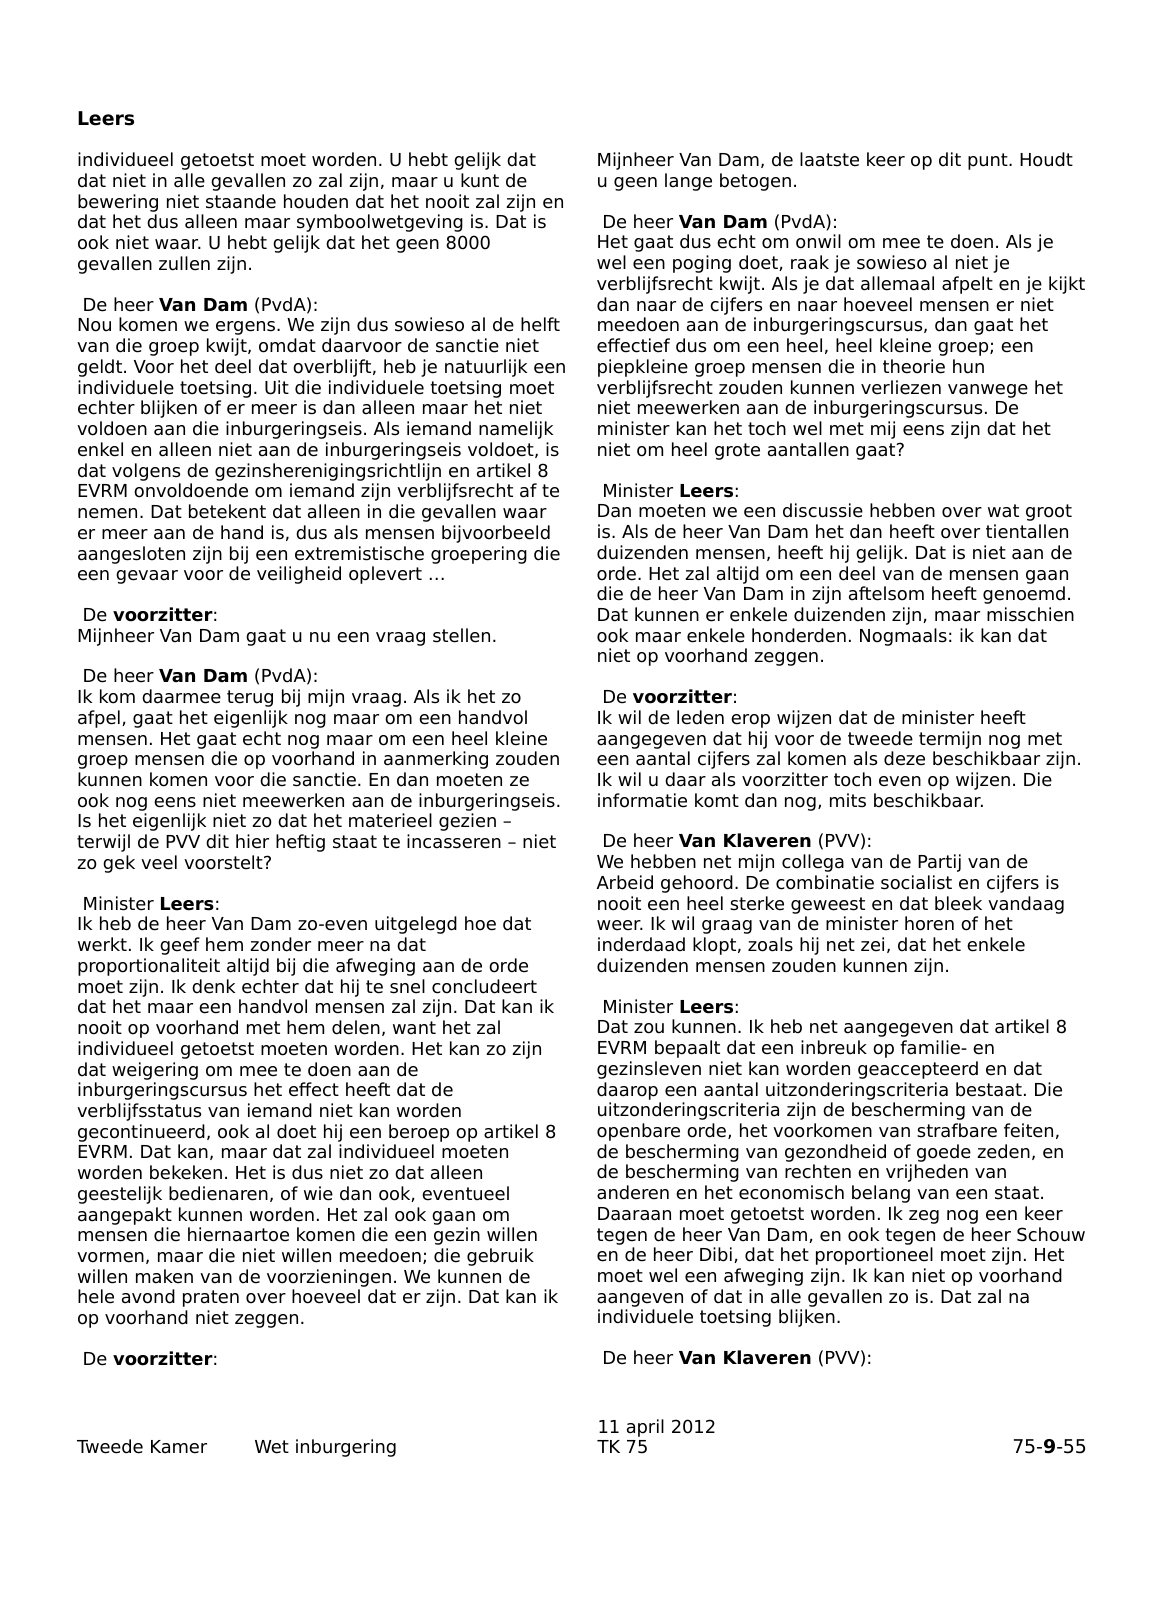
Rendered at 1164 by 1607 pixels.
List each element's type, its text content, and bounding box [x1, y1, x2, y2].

text Mijnheer Van Dam gaat u nu een vraag stellen. [77, 626, 567, 646]
text We hebben net mijn collega van de Partij van de Arbeid gehoord. De combinatie socialist en cijfers is nooit een heel sterke geweest en dat bleek vandaag weer. Ik wil graag van de minister horen of het inderdaad klopt, zoals hij net zei, dat het enkele duizenden mensen zouden kunnen zijn. [596, 852, 1087, 976]
text De heer Van Dam (PvdA): [77, 666, 567, 687]
text Minister Leers: [596, 996, 1087, 1017]
text Ik wil de leden erop wijzen dat de minister heeft aangegeven dat hij voor de tweede termijn nog met een aantal cijfers zal komen als deze beschikbaar zijn. Ik wil u daar als voorzitter toch even op wijzen. Die informatie komt dan nog, mits beschikbaar. [596, 708, 1087, 811]
text De voorzitter: [596, 687, 1087, 708]
text De heer Van Klaveren (PVV): [596, 1348, 1087, 1369]
text Ik heb de heer Van Dam zo-even uitgelegd hoe dat werkt. Ik geef hem zonder meer na dat proportionaliteit altijd bij die afweging aan de orde moet zijn. Ik denk echter dat hij te snel concludeert dat het maar een handvol mensen zal zijn. Dat kan ik nooit op voorhand met hem delen, want het zal individueel getoetst moeten worden. Het kan zo zijn dat weigering om mee te doen aan de inburgeringscursus het effect heeft dat de verblijfsstatus van iemand niet kan worden gecontinueerd, ook al doet hij een beroep op artikel 8 EVRM. Dat kan, maar dat zal individueel moeten worden bekeken. Het is dus niet zo dat alleen geestelijk bedienaren, of wie dan ook, eventueel aangepakt kunnen worden. Het zal ook gaan om mensen die hiernaartoe komen die een gezin willen vormen, maar die niet willen meedoen; die gebruik willen maken van de voorzieningen. We kunnen de hele avond praten over hoeveel dat er zijn. Dat kan ik op voorhand niet zeggen. [77, 914, 567, 1329]
text Het gaat dus echt om onwil om mee te doen. Als je wel een poging doet, raak je sowieso al niet je verblijfsrecht kwijt. Als je dat allemaal afpelt en je kijkt dan naar de cijfers en naar hoeveel mensen er niet meedoen aan de inburgeringscursus, dan gaat het effectief dus om een heel, heel kleine groep; een piepkleine groep mensen die in theorie hun verblijfsrecht zouden kunnen verliezen vanwege het niet meewerken aan de inburgeringscursus. De minister kan het toch wel met mij eens zijn dat het niet om heel grote aantallen gaat? [596, 232, 1087, 460]
text Dan moeten we een discussie hebben over wat groot is. Als de heer Van Dam het dan heeft over tientallen duizenden mensen, heeft hij gelijk. Dat is niet aan de orde. Het zal altijd om een deel van de mensen gaan die de heer Van Dam in zijn aftelsom heeft genoemd. Dat kunnen er enkele duizenden zijn, maar misschien ook maar enkele honderden. Nogmaals: ik kan dat niet op voorhand zeggen. [596, 501, 1087, 667]
text De heer Van Dam (PvdA): [596, 212, 1087, 232]
text De heer Van Dam (PvdA): [77, 294, 567, 315]
text De heer Van Klaveren (PVV): [596, 831, 1087, 852]
text Mijnheer Van Dam, de laatste keer op dit punt. Houdt u geen lange betogen. [596, 150, 1087, 192]
text Dat zou kunnen. Ik heb net aangegeven dat artikel 8 EVRM bepaalt dat een inbreuk op familie- en gezinsleven niet kan worden geaccepteerd en dat daarop een aantal uitzonderingscriteria bestaat. Die uitzonderingscriteria zijn de bescherming van de openbare orde, het voorkomen van strafbare feiten, de bescherming van gezondheid of goede zeden, en de bescherming van rechten en vrijheden van anderen en het economisch belang van een staat. Daaraan moet getoetst worden. Ik zeg nog een keer tegen de heer Van Dam, en ook tegen de heer Schouw en de heer Dibi, dat het proportioneel moet zijn. Het moet wel een afweging zijn. Ik kan niet op voorhand aangeven of dat in alle gevallen zo is. Dat zal na individuele toetsing blijken. [596, 1017, 1087, 1328]
text Ik kom daarmee terug bij mijn vraag. Als ik het zo afpel, gaat het eigenlijk nog maar om een handvol mensen. Het gaat echt nog maar om een heel kleine groep mensen die op voorhand in aanmerking zouden kunnen komen voor die sanctie. En dan moeten ze ook nog eens niet meewerken aan de inburgeringseis. Is het eigenlijk niet zo dat het materieel gezien – terwijl de PVV dit hier heftig staat te incasseren – niet zo gek veel voorstelt? [77, 687, 567, 873]
text De voorzitter: [77, 605, 567, 626]
text Minister Leers: [596, 480, 1087, 501]
text individueel getoetst moet worden. U hebt gelijk dat dat niet in alle gevallen zo zal zijn, maar u kunt de bewering niet staande houden dat het nooit zal zijn en dat het dus alleen maar symboolwetgeving is. Dat is ook niet waar. U hebt gelijk dat het geen 8000 gevallen zullen zijn. [77, 150, 567, 274]
text Nou komen we ergens. We zijn dus sowieso al de helft van die groep kwijt, omdat daarvoor de sanctie niet geldt. Voor het deel dat overblijft, heb je natuurlijk een individuele toetsing. Uit die individuele toetsing moet echter blijken of er meer is dan alleen maar het niet voldoen aan die inburgeringseis. Als iemand namelijk enkel en alleen niet aan de inburgeringseis voldoet, is dat volgens de gezinsherenigingsrichtlijn en artikel 8 EVRM onvoldoende om iemand zijn verblijfsrecht af te nemen. Dat betekent dat alleen in die gevallen waar er meer aan de hand is, dus als mensen bijvoorbeeld aangesloten zijn bij een extremistische groepering die een gevaar voor de veiligheid oplevert … [77, 315, 567, 585]
text Minister Leers: [77, 893, 567, 914]
text De voorzitter: [77, 1349, 567, 1369]
